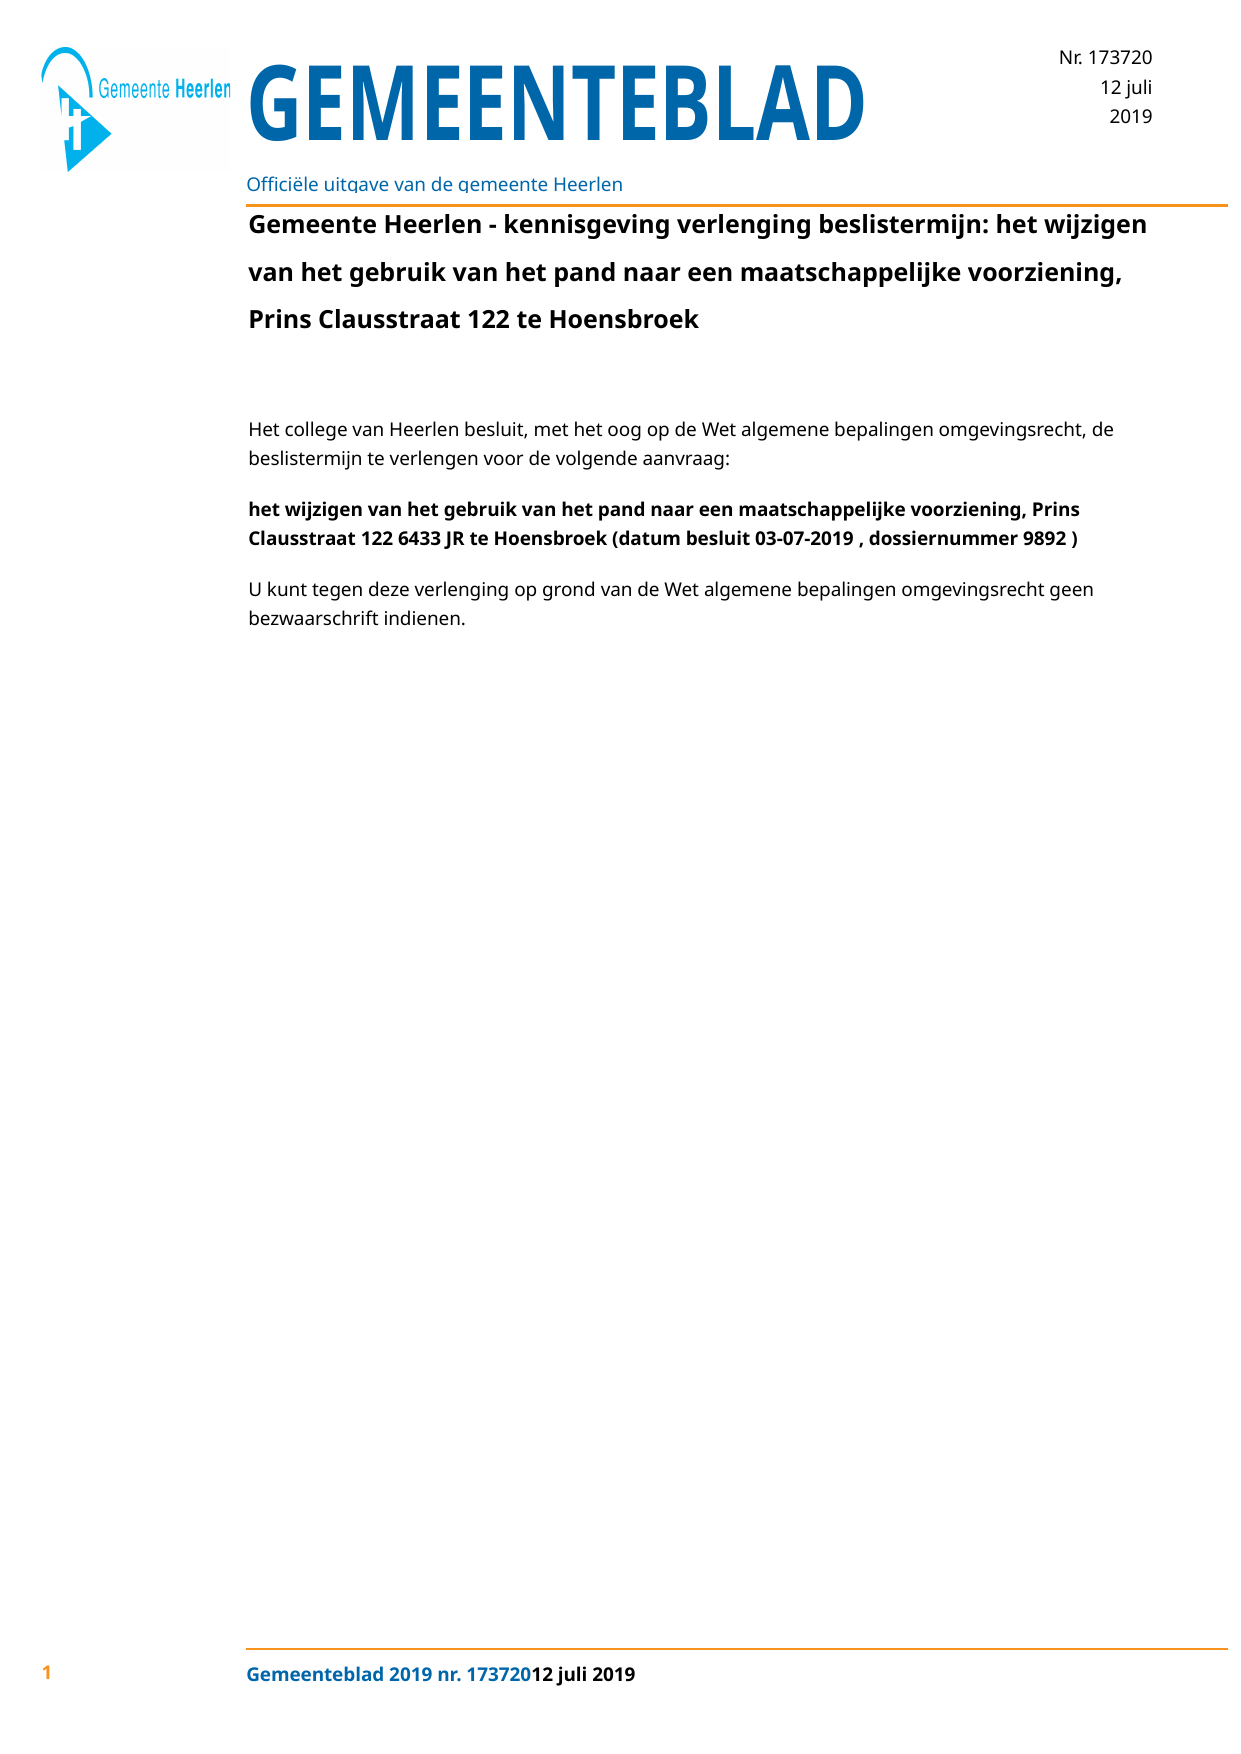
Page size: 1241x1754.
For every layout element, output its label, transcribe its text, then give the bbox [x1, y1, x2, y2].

text Het college van Heerlen besluit, met het oog op de Wet algemene bepalingen omgevingsrecht, de beslistermijn te verlengen voor de volgende aanvraag: [248, 416, 1152, 471]
picture [41, 47, 231, 172]
picture [41, 47, 58, 70]
text Gemeente Heerlen - kennisgeving verlenging beslistermijn: het wijzigen van het gebruik van het pand naar een maatschappelijke voorziening, Prins Clausstraat 122 te Hoensbroek [248, 207, 1152, 336]
text U kunt tegen deze verlenging op grond van de Wet algemene bepalingen omgevingsrecht geen bezwaarschrift indienen. [248, 576, 1152, 631]
text het wijzigen van het gebruik van het pand naar een maatschappelijke voorziening, Prins Clausstraat 122 6433 JR te Hoensbroek (datum besluit 03-07-2019 , dossiernummer 9892 ) [248, 496, 1152, 551]
